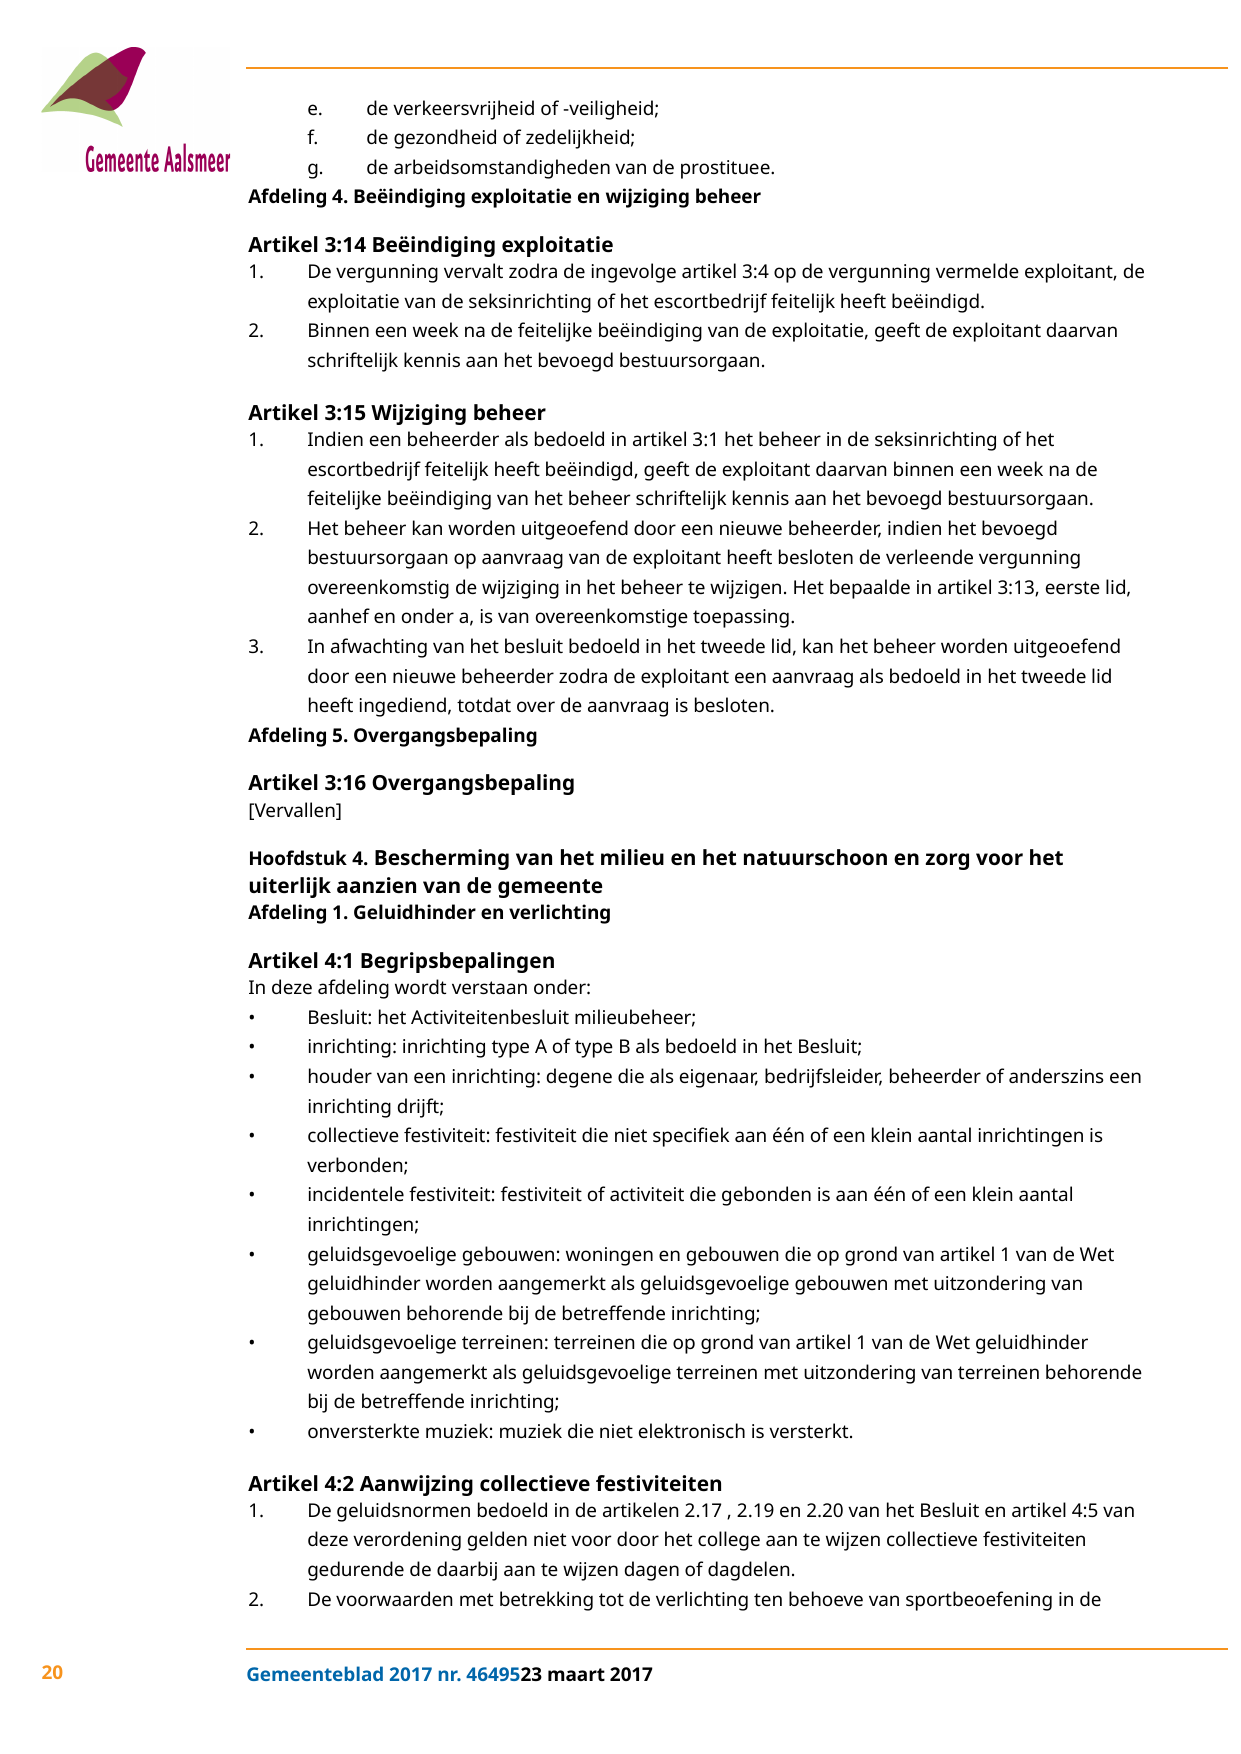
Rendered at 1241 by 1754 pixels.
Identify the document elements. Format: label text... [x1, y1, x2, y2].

list collectieve festiviteit: festiviteit die niet specifiek aan één of een klein aantal inrichtingen is verbonden; [248, 1122, 1152, 1178]
text Afdeling 1. Geluidhinder en verlichting [248, 899, 1152, 925]
list de arbeidsomstandigheden van de prostituee. [307, 154, 1152, 180]
list De geluidsnormen bedoeld in de artikelen 2.17 , 2.19 en 2.20 van het Besluit en artikel 4:5 van deze verordening gelden niet voor door het college aan te wijzen collectieve festiviteiten gedurende de daarbij aan te wijzen dagen of dagdelen. [248, 1497, 1152, 1582]
text Artikel 3:15 Wijziging beheer [248, 398, 1152, 426]
picture [41, 47, 231, 172]
text Afdeling 5. Overgangsbepaling [248, 722, 1152, 748]
list de verkeersvrijheid of -veiligheid; [307, 95, 1152, 121]
text [Vervallen] [248, 797, 1152, 823]
list Indien een beheerder als bedoeld in artikel 3:1 het beheer in de seksinrichting of het escortbedrijf feitelijk heeft beëindigd, geeft de exploitant daarvan binnen een week na de feitelijke beëindiging van het beheer schriftelijk kennis aan het bevoegd bestuursorgaan. [248, 426, 1152, 511]
list Binnen een week na de feitelijke beëindiging van de exploitatie, geeft de exploitant daarvan schriftelijk kennis aan het bevoegd bestuursorgaan. [248, 318, 1152, 373]
list De vergunning vervalt zodra de ingevolge artikel 3:4 op de vergunning vermelde exploitant, de exploitatie van de seksinrichting of het escortbedrijf feitelijk heeft beëindigd. [248, 258, 1152, 314]
text Artikel 4:1 Begripsbepalingen [248, 946, 1152, 974]
list De voorwaarden met betrekking tot de verlichting ten behoeve van sportbeoefening in de [248, 1586, 1152, 1612]
list houder van een inrichting: degene die als eigenaar, bedrijfsleider, beheerder of anderszins een inrichting drijft; [248, 1063, 1152, 1118]
list inrichting: inrichting type A of type B als bedoeld in het Besluit; [248, 1034, 1152, 1059]
list geluidsgevoelige terreinen: terreinen die op grond van artikel 1 van de Wet geluidhinder worden aangemerkt als geluidsgevoelige terreinen met uitzondering van terreinen behorende bij de betreffende inrichting; [248, 1329, 1152, 1414]
list geluidsgevoelige gebouwen: woningen en gebouwen die op grond van artikel 1 van de Wet geluidhinder worden aangemerkt als geluidsgevoelige gebouwen met uitzondering van gebouwen behorende bij de betreffende inrichting; [248, 1241, 1152, 1326]
list In afwachting van het besluit bedoeld in het tweede lid, kan het beheer worden uitgeoefend door een nieuwe beheerder zodra de exploitant een aanvraag als bedoeld in het tweede lid heeft ingediend, totdat over de aanvraag is besloten. [248, 633, 1152, 718]
text Artikel 3:14 Beëindiging exploitatie [248, 230, 1152, 258]
text Artikel 3:16 Overgangsbepaling [248, 768, 1152, 797]
list incidentele festiviteit: festiviteit of activiteit die gebonden is aan één of een klein aantal inrichtingen; [248, 1182, 1152, 1237]
list Besluit: het Activiteitenbesluit milieubeheer; [248, 1004, 1152, 1030]
list Het beheer kan worden uitgeoefend door een nieuwe beheerder, indien het bevoegd bestuursorgaan op aanvraag van de exploitant heeft besloten de verleende vergunning overeenkomstig de wijziging in het beheer te wijzigen. Het bepaalde in artikel 3:13, eerste lid, aanhef en onder a, is van overeenkomstige toepassing. [248, 515, 1152, 629]
text Artikel 4:2 Aanwijzing collectieve festiviteiten [248, 1469, 1152, 1497]
text Afdeling 4. Beëindiging exploitatie en wijziging beheer [248, 183, 1152, 209]
list de gezondheid of zedelijkheid; [307, 124, 1152, 150]
list onversterkte muziek: muziek die niet elektronisch is versterkt. [248, 1418, 1152, 1444]
text In deze afdeling wordt verstaan onder: [248, 974, 1152, 1000]
text Hoofdstuk 4. Bescherming van het milieu en het natuurschoon en zorg voor het uiterlijk aanzien van de gemeente [248, 843, 1152, 899]
